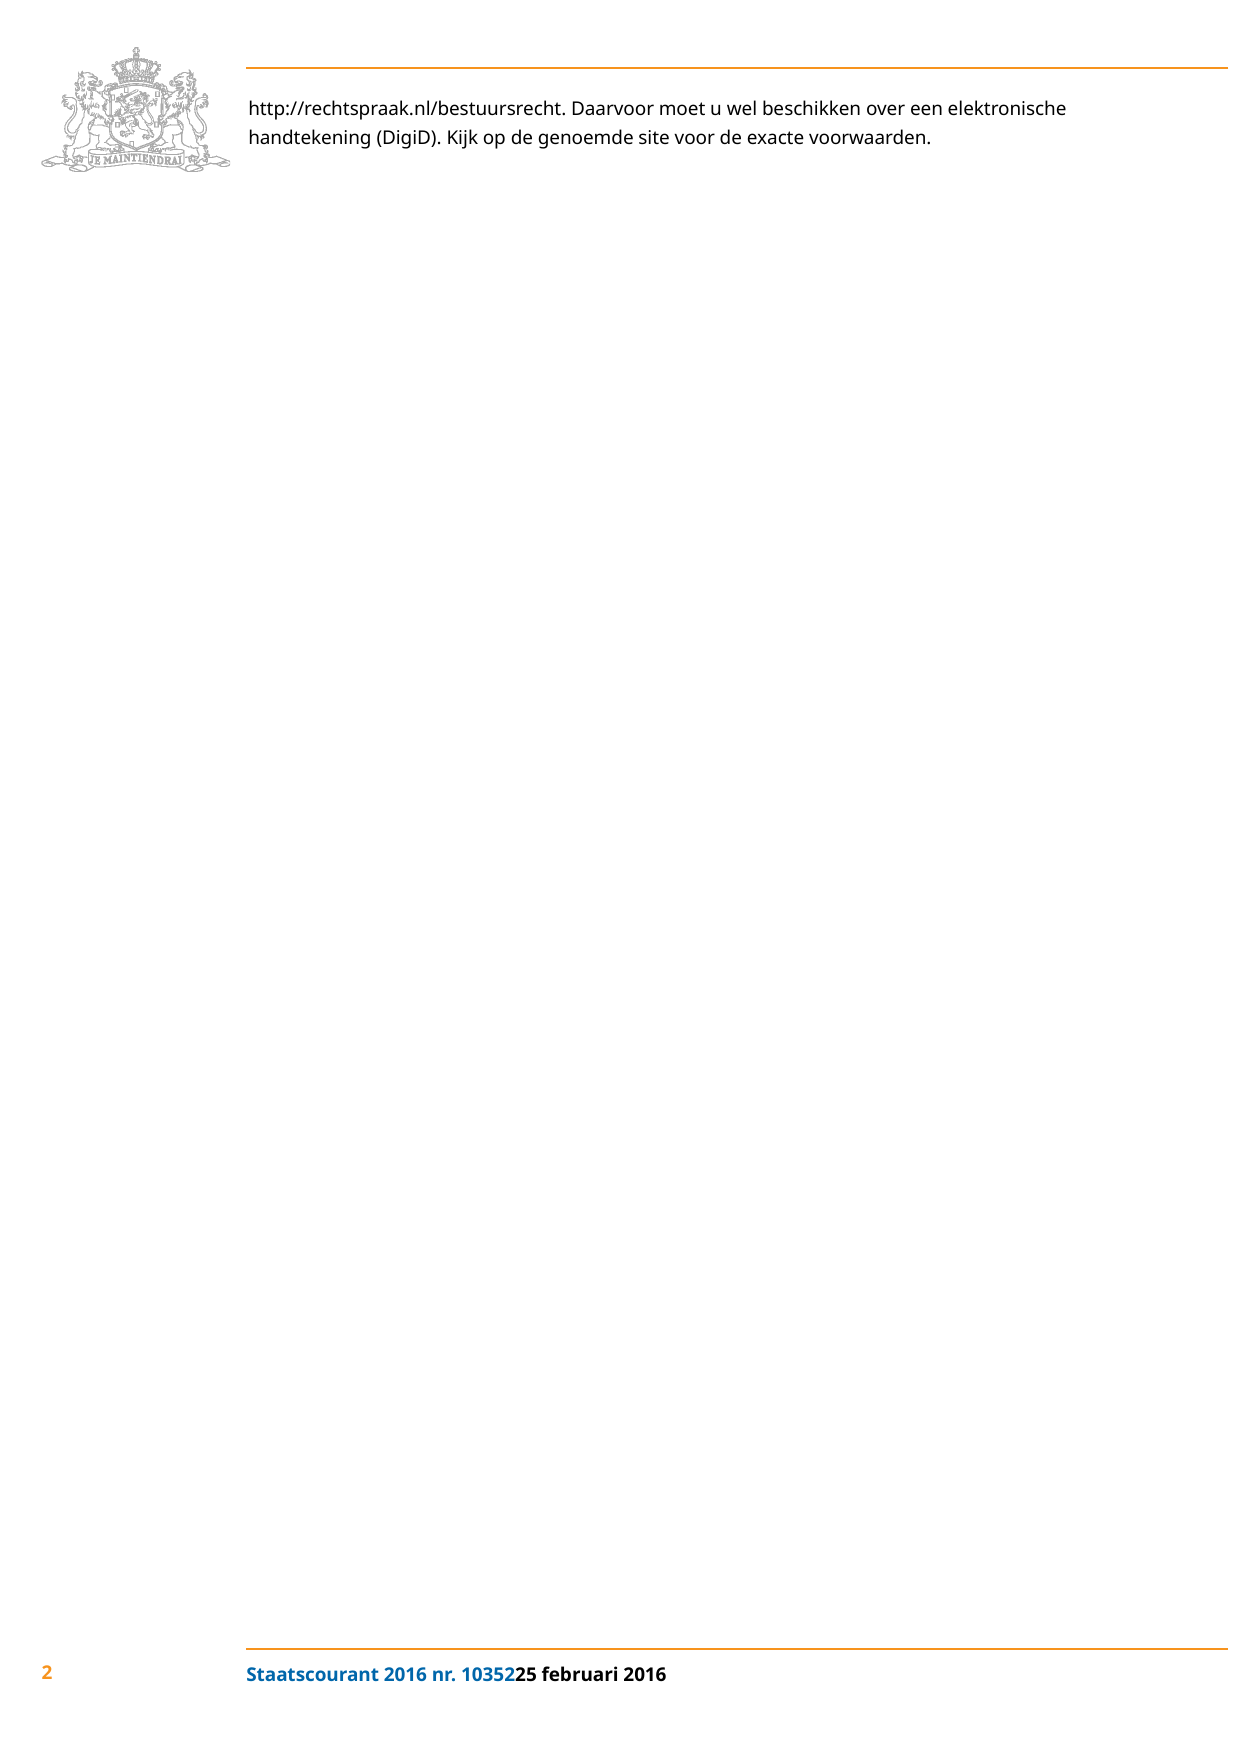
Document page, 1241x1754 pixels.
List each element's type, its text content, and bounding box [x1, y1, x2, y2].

picture [41, 47, 231, 172]
text http://rechtspraak.nl/bestuursrecht. Daarvoor moet u wel beschikken over een elektronische handtekening (DigiD). Kijk op de genoemde site voor de exacte voorwaarden. [248, 95, 1152, 150]
